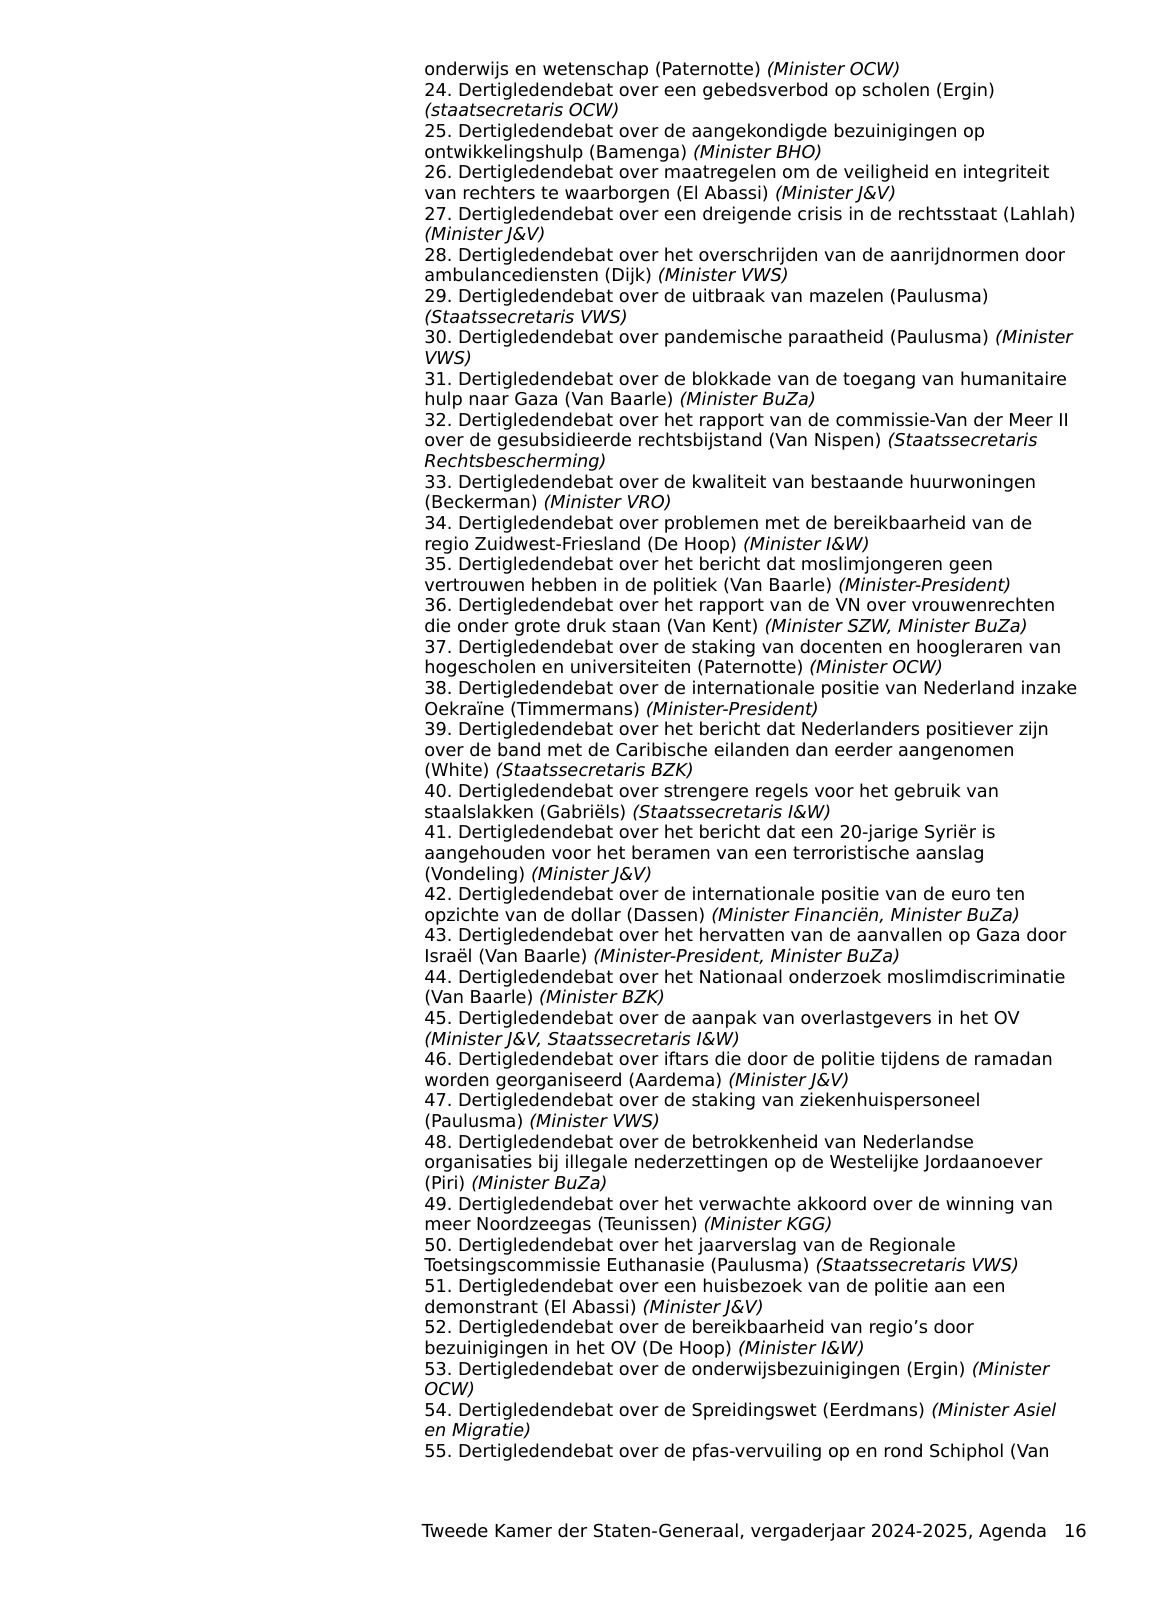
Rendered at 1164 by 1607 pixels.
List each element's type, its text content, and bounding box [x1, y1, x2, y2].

table_cell [401, 822, 418, 884]
table_cell [77, 369, 401, 410]
table_cell 54. Dertigledendebat over de Spreidingswet (Eerdmans) (Minister Asiel en Migratie) [418, 1400, 1087, 1441]
table_cell [401, 1194, 418, 1235]
table_cell [77, 513, 401, 554]
table_cell [401, 884, 418, 925]
table_cell 36. Dertigledendebat over het rapport van de VN over vrouwenrechten die onder grote druk staan (Van Kent) (Minister SZW, Minister BuZa) [418, 595, 1087, 637]
table_cell [77, 410, 401, 472]
table_cell 46. Dertigledendebat over iftars die door de politie tijdens de ramadan worden georganiseerd (Aardema) (Minister J&V) [418, 1049, 1087, 1090]
table_cell [77, 554, 401, 595]
table_cell 44. Dertigledendebat over het Nationaal onderzoek moslimdiscriminatie (Van Baarle) (Minister BZK) [418, 967, 1087, 1008]
table_cell 42. Dertigledendebat over de internationale positie van de euro ten opzichte van de dollar (Dassen) (Minister Financiën, Minister BuZa) [418, 884, 1087, 925]
table_cell [77, 472, 401, 513]
table_cell [77, 162, 401, 203]
table_cell [77, 1049, 401, 1090]
table_cell [401, 967, 418, 1008]
table_cell 34. Dertigledendebat over problemen met de bereikbaarheid van de regio Zuidwest-Friesland (De Hoop) (Minister I&W) [418, 513, 1087, 554]
table_cell [77, 967, 401, 1008]
table_cell [401, 637, 418, 678]
table_cell [77, 327, 401, 368]
table_cell [77, 1317, 401, 1358]
table_cell [401, 410, 418, 472]
table_cell 24. Dertigledendebat over een gebedsverbod op scholen (Ergin) (staatsecretaris OCW) [418, 80, 1087, 121]
table_cell [401, 1317, 418, 1358]
table_cell [401, 595, 418, 637]
table_cell 55. Dertigledendebat over de pfas-vervuiling op en rond Schiphol (Van [418, 1441, 1087, 1462]
table_cell [401, 121, 418, 162]
table_cell [401, 369, 418, 410]
table_cell 45. Dertigledendebat over de aanpak van overlastgevers in het OV (Minister J&V, Staatssecretaris I&W) [418, 1008, 1087, 1049]
table_cell [77, 678, 401, 719]
table_cell [401, 80, 418, 121]
table_cell 29. Dertigledendebat over de uitbraak van mazelen (Paulusma) (Staatssecretaris VWS) [418, 286, 1087, 327]
table_cell [401, 781, 418, 822]
table_cell [401, 1235, 418, 1276]
table_cell 30. Dertigledendebat over pandemische paraatheid (Paulusma) (Minister VWS) [418, 327, 1087, 368]
table_cell [401, 204, 418, 245]
table_cell 49. Dertigledendebat over het verwachte akkoord over de winning van meer Noordzeegas (Teunissen) (Minister KGG) [418, 1194, 1087, 1235]
table_cell [77, 80, 401, 121]
table_cell [401, 678, 418, 719]
table_cell [77, 595, 401, 637]
table_cell [401, 1276, 418, 1317]
table_cell [77, 121, 401, 162]
table_cell [77, 245, 401, 286]
table_cell 51. Dertigledendebat over een huisbezoek van de politie aan een demonstrant (El Abassi) (Minister J&V) [418, 1276, 1087, 1317]
table_cell 26. Dertigledendebat over maatregelen om de veiligheid en integriteit van rechters te waarborgen (El Abassi) (Minister J&V) [418, 162, 1087, 203]
table_cell [401, 286, 418, 327]
table_cell [77, 1400, 401, 1441]
table_cell [401, 1008, 418, 1049]
table_cell [401, 1132, 418, 1193]
table_cell 50. Dertigledendebat over het jaarverslag van de Regionale Toetsingscommissie Euthanasie (Paulusma) (Staatssecretaris VWS) [418, 1235, 1087, 1276]
table_cell 43. Dertigledendebat over het hervatten van de aanvallen op Gaza door Israël (Van Baarle) (Minister-President, Minister BuZa) [418, 925, 1087, 967]
table_cell 38. Dertigledendebat over de internationale positie van Nederland inzake Oekraïne (Timmermans) (Minister-President) [418, 678, 1087, 719]
table_cell [401, 472, 418, 513]
table_cell [401, 554, 418, 595]
table_cell [401, 1400, 418, 1441]
table_cell [77, 884, 401, 925]
table_cell [401, 162, 418, 203]
table_cell [77, 1008, 401, 1049]
table_cell [401, 1090, 418, 1132]
table_cell [77, 781, 401, 822]
table_cell [77, 286, 401, 327]
table_cell [77, 637, 401, 678]
table_cell [401, 1049, 418, 1090]
table_cell [401, 327, 418, 368]
table_cell [401, 1441, 418, 1462]
table_cell 31. Dertigledendebat over de blokkade van de toegang van humanitaire hulp naar Gaza (Van Baarle) (Minister BuZa) [418, 369, 1087, 410]
table_cell [401, 59, 418, 80]
table_cell 25. Dertigledendebat over de aangekondigde bezuinigingen op ontwikkelingshulp (Bamenga) (Minister BHO) [418, 121, 1087, 162]
table_cell [77, 1194, 401, 1235]
table_cell 39. Dertigledendebat over het bericht dat Nederlanders positiever zijn over de band met de Caribische eilanden dan eerder aangenomen (White) (Staatssecretaris BZK) [418, 719, 1087, 781]
table_cell 37. Dertigledendebat over de staking van docenten en hoogleraren van hogescholen en universiteiten (Paternotte) (Minister OCW) [418, 637, 1087, 678]
table_cell [77, 1235, 401, 1276]
table_cell 40. Dertigledendebat over strengere regels voor het gebruik van staalslakken (Gabriëls) (Staatssecretaris I&W) [418, 781, 1087, 822]
table_cell [401, 513, 418, 554]
table_cell 28. Dertigledendebat over het overschrijden van de aanrijdnormen door ambulancediensten (Dijk) (Minister VWS) [418, 245, 1087, 286]
table_cell [401, 245, 418, 286]
table_cell [401, 719, 418, 781]
table_cell 32. Dertigledendebat over het rapport van de commissie-Van der Meer II over de gesubsidieerde rechtsbijstand (Van Nispen) (Staatssecretaris Rechtsbescherming) [418, 410, 1087, 472]
table_cell [77, 925, 401, 967]
table_cell [77, 1276, 401, 1317]
table_cell [77, 1132, 401, 1193]
table_cell onderwijs en wetenschap (Paternotte) (Minister OCW) [418, 59, 1087, 80]
table_cell [77, 719, 401, 781]
table_cell 48. Dertigledendebat over de betrokkenheid van Nederlandse organisaties bij illegale nederzettingen op de Westelijke Jordaanoever (Piri) (Minister BuZa) [418, 1132, 1087, 1193]
table_cell [401, 1359, 418, 1400]
table_cell [401, 925, 418, 967]
table_cell 27. Dertigledendebat over een dreigende crisis in de rechtsstaat (Lahlah) (Minister J&V) [418, 204, 1087, 245]
table_cell [77, 59, 401, 80]
table_cell 35. Dertigledendebat over het bericht dat moslimjongeren geen vertrouwen hebben in de politiek (Van Baarle) (Minister-President) [418, 554, 1087, 595]
table_cell 52. Dertigledendebat over de bereikbaarheid van regio’s door bezuinigingen in het OV (De Hoop) (Minister I&W) [418, 1317, 1087, 1358]
table_cell 53. Dertigledendebat over de onderwijsbezuinigingen (Ergin) (Minister OCW) [418, 1359, 1087, 1400]
table_cell 47. Dertigledendebat over de staking van ziekenhuispersoneel (Paulusma) (Minister VWS) [418, 1090, 1087, 1132]
table_cell 41. Dertigledendebat over het bericht dat een 20-jarige Syriër is aangehouden voor het beramen van een terroristische aanslag (Vondeling) (Minister J&V) [418, 822, 1087, 884]
table_cell [77, 1359, 401, 1400]
table_cell [77, 1441, 401, 1462]
table_cell [77, 204, 401, 245]
table_cell [77, 822, 401, 884]
table_cell [77, 1090, 401, 1132]
table_cell 33. Dertigledendebat over de kwaliteit van bestaande huurwoningen (Beckerman) (Minister VRO) [418, 472, 1087, 513]
